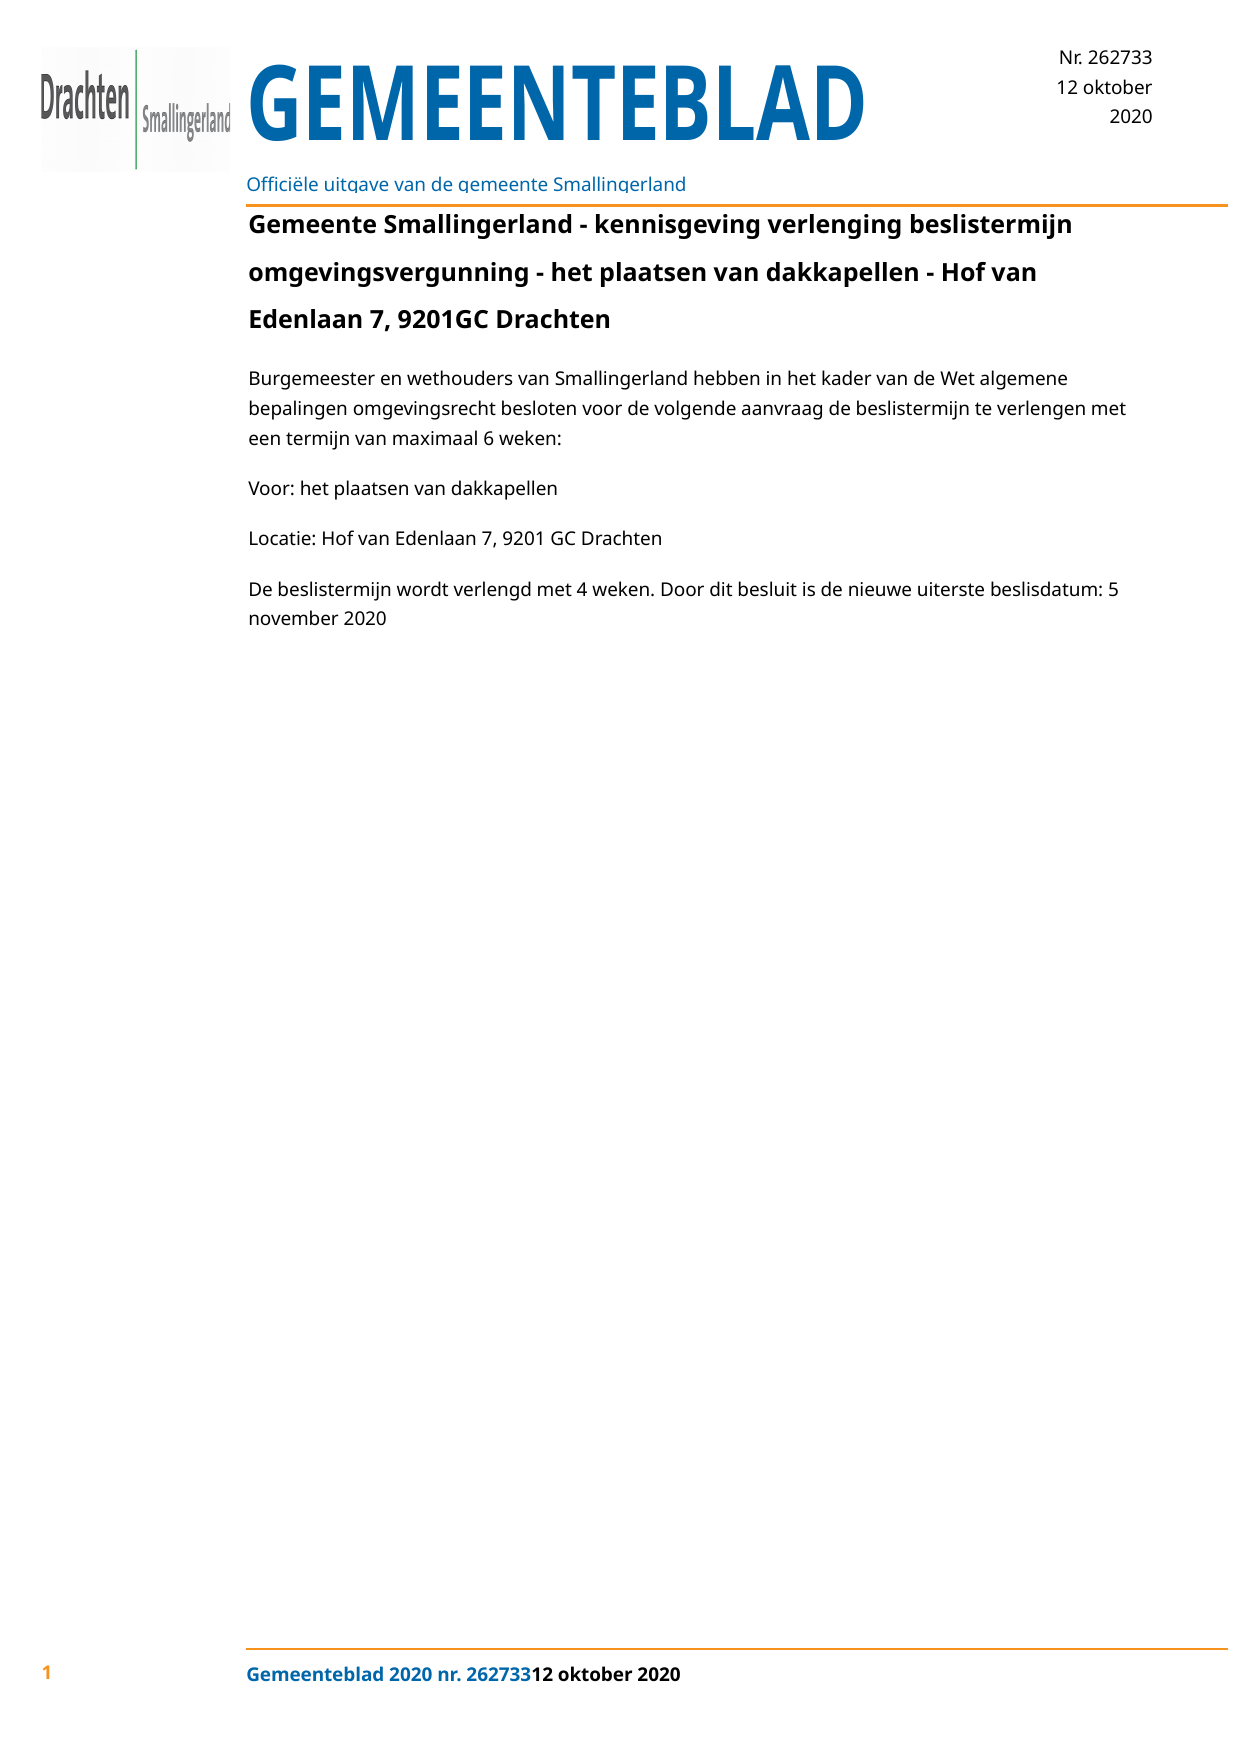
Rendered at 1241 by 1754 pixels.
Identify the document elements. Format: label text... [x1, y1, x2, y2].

text Voor: het plaatsen van dakkapellen [248, 475, 1152, 501]
picture [41, 47, 231, 172]
text Gemeente Smallingerland - kennisgeving verlenging beslistermijn omgevingsvergunning - het plaatsen van dakkapellen - Hof van Edenlaan 7, 9201GC Drachten [248, 207, 1152, 336]
text De beslistermijn wordt verlengd met 4 weken. Door dit besluit is de nieuwe uiterste beslisdatum: 5 november 2020 [248, 576, 1152, 631]
text Locatie: Hof van Edenlaan 7, 9201 GC Drachten [248, 526, 1152, 551]
text Burgemeester en wethouders van Smallingerland hebben in het kader van de Wet algemene bepalingen omgevingsrecht besloten voor de volgende aanvraag de beslistermijn te verlengen met een termijn van maximaal 6 weken: [248, 366, 1152, 450]
